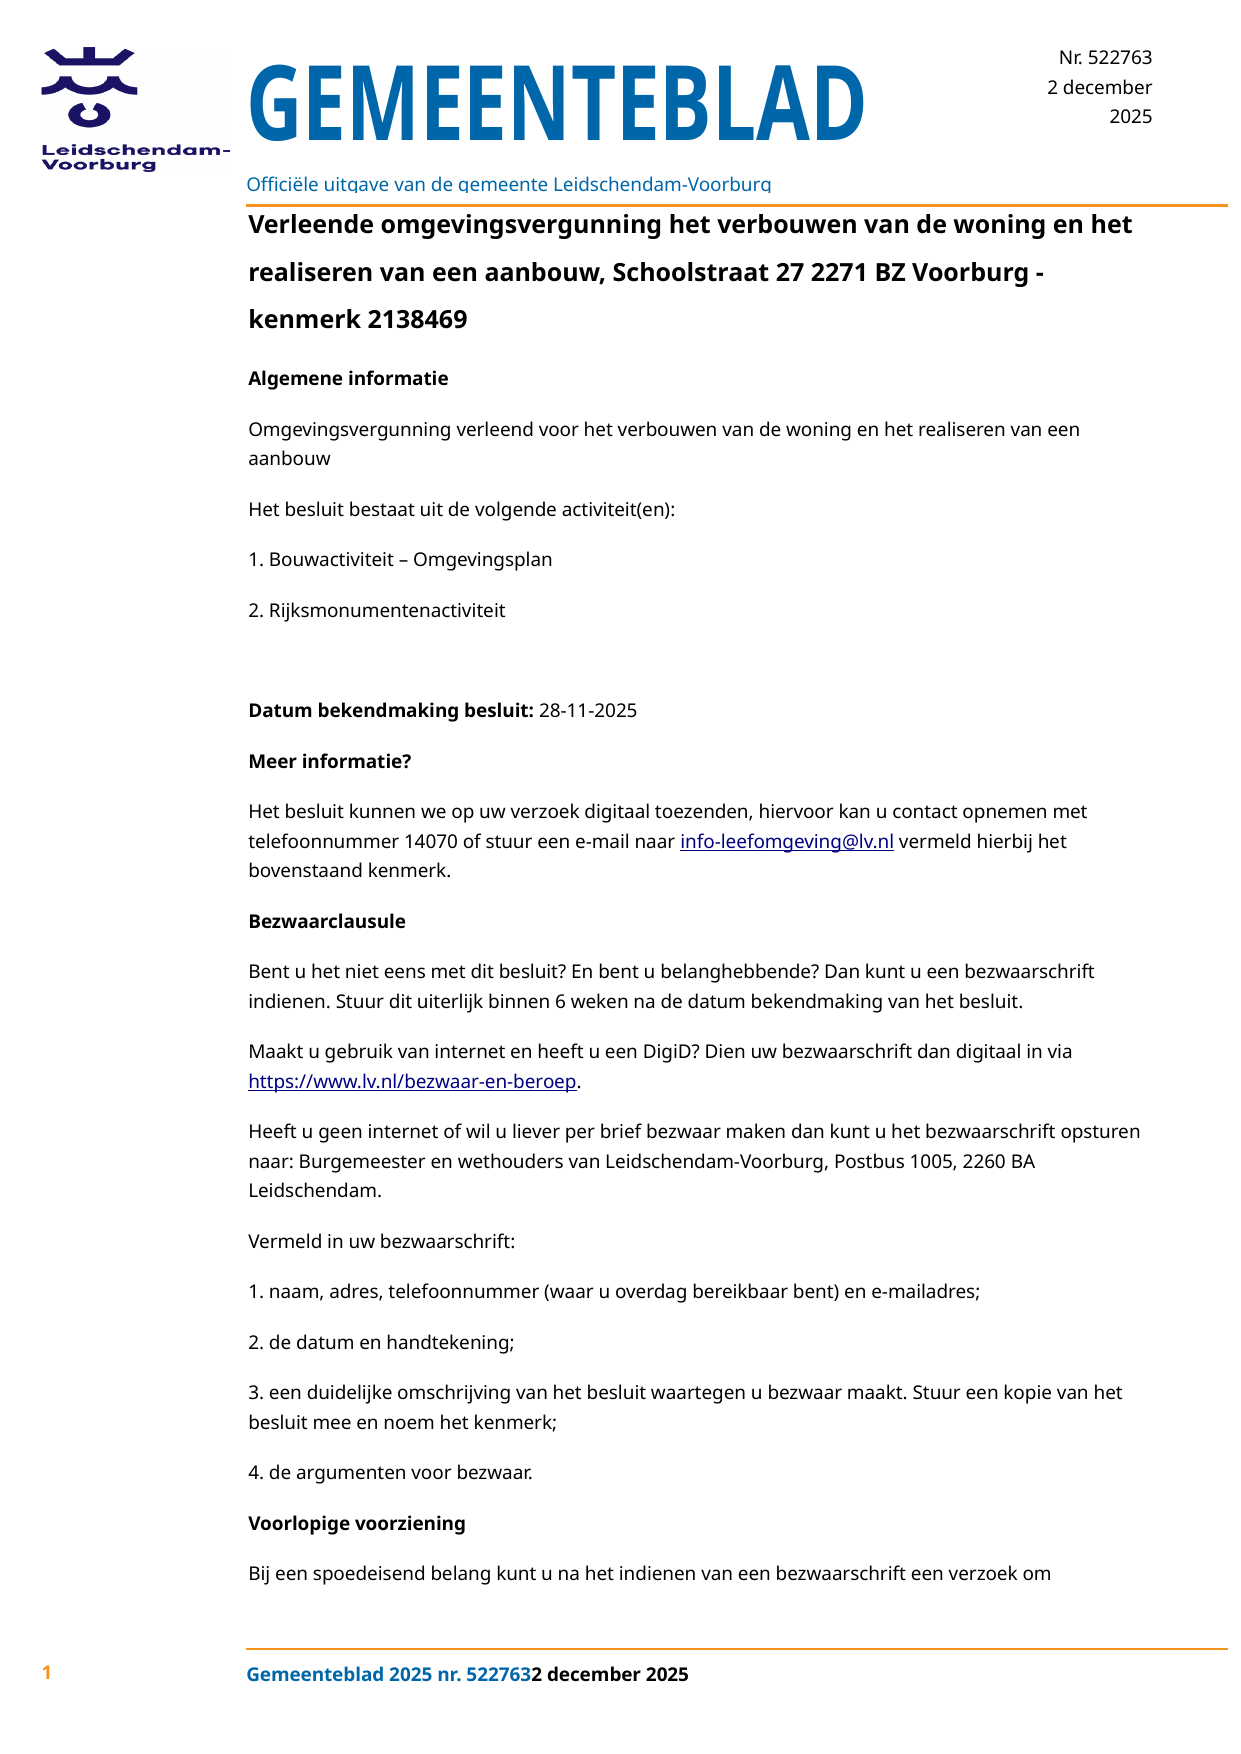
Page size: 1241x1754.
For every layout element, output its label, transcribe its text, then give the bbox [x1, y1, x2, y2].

text Maakt u gebruik van internet en heeft u een DigiD? Dien uw bezwaarschrift dan digitaal in via https://www.lv.nl/bezwaar-en-beroep. [248, 1038, 1152, 1094]
text Vermeld in uw bezwaarschrift: [248, 1228, 1152, 1254]
text 2. Rijksmonumentenactiviteit [248, 597, 1152, 622]
text 3. een duidelijke omschrijving van het besluit waartegen u bezwaar maakt. Stuur een kopie van het besluit mee en noem het kenmerk; [248, 1379, 1152, 1434]
picture [41, 47, 231, 172]
text Omgevingsvergunning verleend voor het verbouwen van de woning en het realiseren van een aanbouw [248, 416, 1152, 471]
text Datum bekendmaking besluit: 28-11-2025 [248, 698, 1152, 723]
text Algemene informatie [248, 366, 1152, 391]
text 1. Bouwactiviteit – Omgevingsplan [248, 546, 1152, 572]
text Heeft u geen internet of wil u liever per brief bezwaar maken dan kunt u het bezwaarschrift opsturen naar: Burgemeester en wethouders van Leidschendam-Voorburg, Postbus 1005, 2260 BA Leidschendam. [248, 1118, 1152, 1203]
text Voorlopige voorziening [248, 1510, 1152, 1535]
text Bij een spoedeisend belang kunt u na het indienen van een bezwaarschrift een verzoek om [248, 1560, 1152, 1586]
text Verleende omgevingsvergunning het verbouwen van de woning en het realiseren van een aanbouw, Schoolstraat 27 2271 BZ Voorburg - kenmerk 2138469 [248, 207, 1152, 336]
text Meer informatie? [248, 748, 1152, 774]
text Bezwaarclausule [248, 908, 1152, 934]
text 4. de argumenten voor bezwaar. [248, 1459, 1152, 1485]
text 2. de datum en handtekening; [248, 1329, 1152, 1354]
text 1. naam, adres, telefoonnummer (waar u overdag bereikbaar bent) en e-mailadres; [248, 1278, 1152, 1304]
text Bent u het niet eens met dit besluit? En bent u belanghebbende? Dan kunt u een bezwaarschrift indienen. Stuur dit uiterlijk binnen 6 weken na de datum bekendmaking van het besluit. [248, 958, 1152, 1014]
text Het besluit kunnen we op uw verzoek digitaal toezenden, hiervoor kan u contact opnemen met telefoonnummer 14070 of stuur een e-mail naar info-leefomgeving@lv.nl vermeld hierbij het bovenstaand kenmerk. [248, 798, 1152, 883]
text Het besluit bestaat uit de volgende activiteit(en): [248, 496, 1152, 522]
